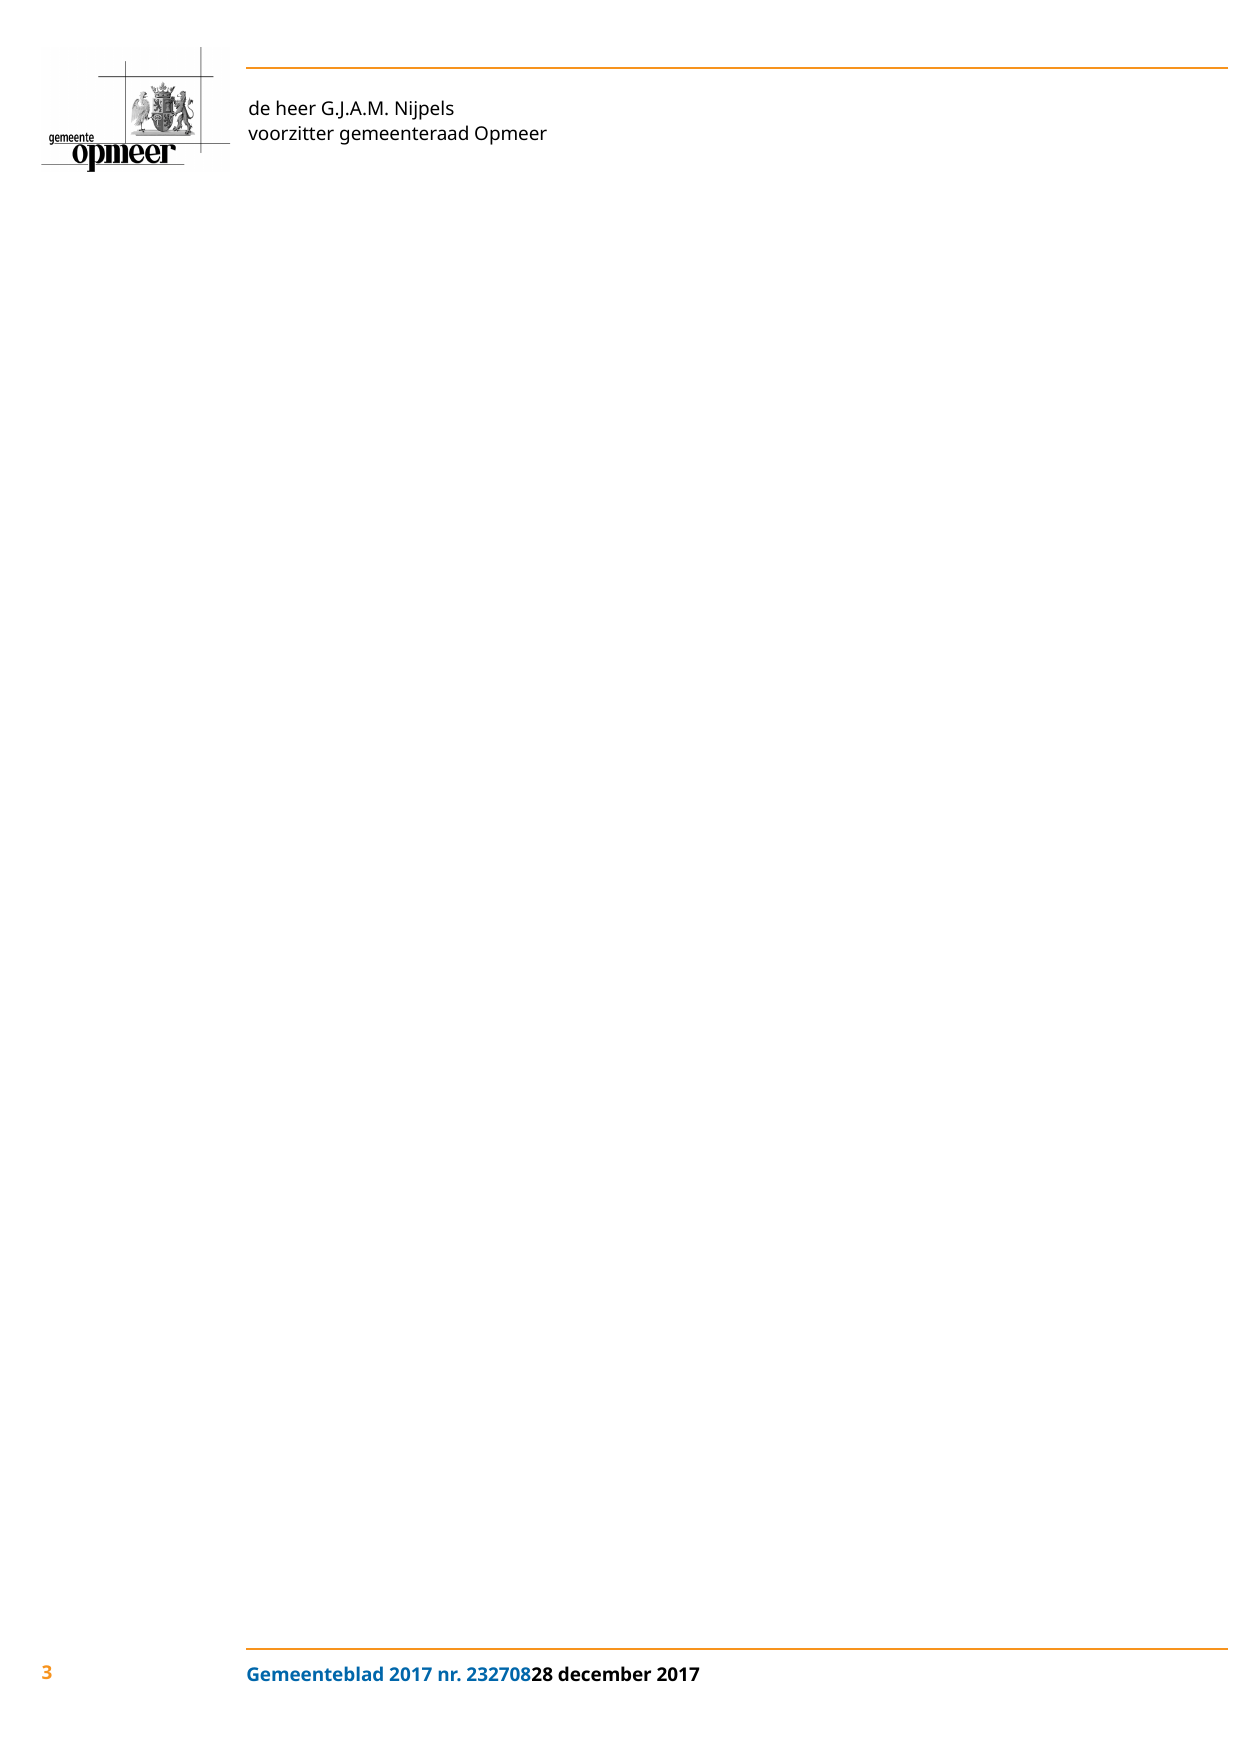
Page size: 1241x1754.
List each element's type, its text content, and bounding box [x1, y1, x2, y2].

picture [41, 47, 231, 172]
text de heer G.J.A.M. Nijpels [248, 95, 1152, 121]
text voorzitter gemeenteraad Opmeer [248, 121, 1152, 146]
